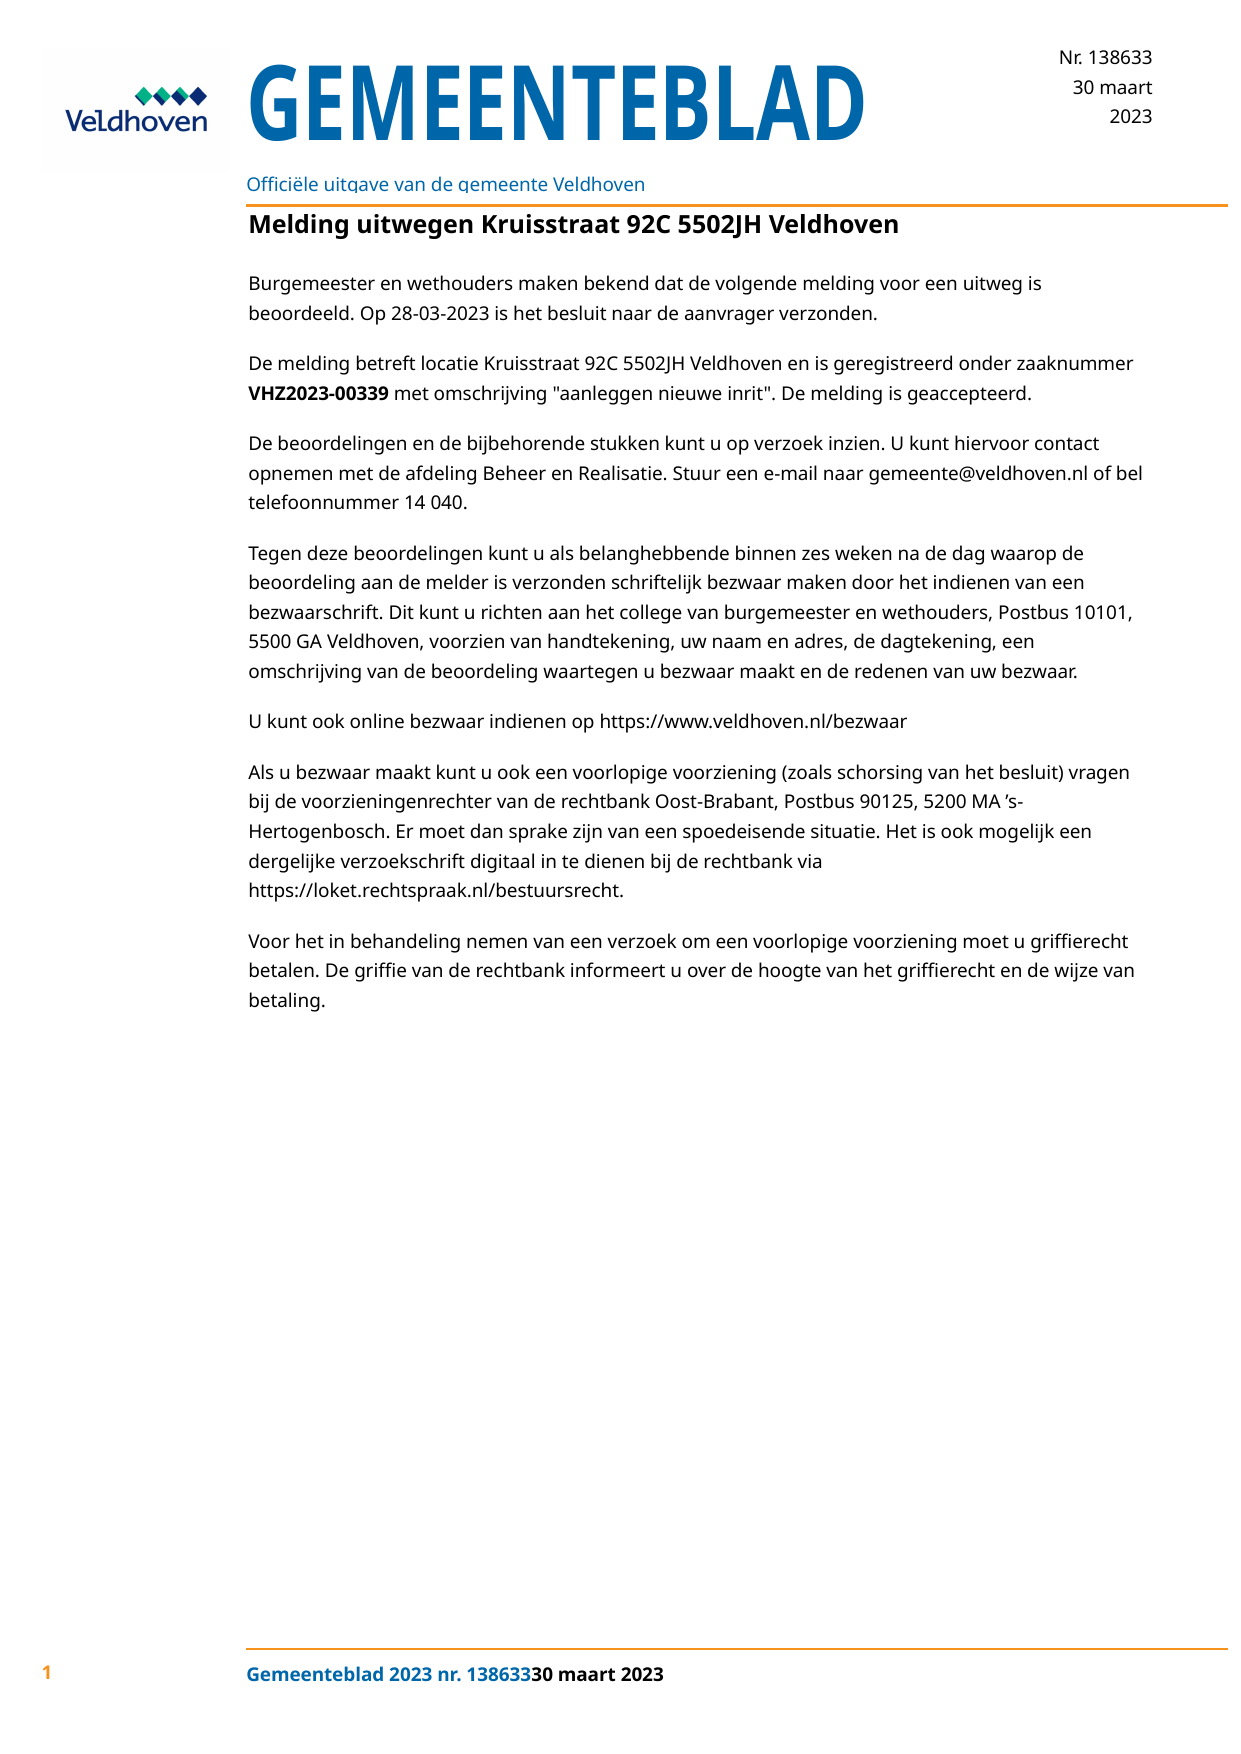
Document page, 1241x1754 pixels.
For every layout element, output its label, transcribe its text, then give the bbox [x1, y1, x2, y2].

text Burgemeester en wethouders maken bekend dat de volgende melding voor een uitweg is beoordeeld. Op 28-03-2023 is het besluit naar de aanvrager verzonden. [248, 270, 1152, 326]
text U kunt ook online bezwaar indienen op https://www.veldhoven.nl/bezwaar [248, 709, 1152, 734]
text Tegen deze beoordelingen kunt u als belanghebbende binnen zes weken na de dag waarop de beoordeling aan de melder is verzonden schriftelijk bezwaar maken door het indienen van een bezwaarschrift. Dit kunt u richten aan het college van burgemeester en wethouders, Postbus 10101, 5500 GA Veldhoven, voorzien van handtekening, uw naam en adres, de dagtekening, een omschrijving van de beoordeling waartegen u bezwaar maakt en de redenen van uw bezwaar. [248, 540, 1152, 684]
text Als u bezwaar maakt kunt u ook een voorlopige voorziening (zoals schorsing van het besluit) vragen bij de voorzieningenrechter van de rechtbank Oost-Brabant, Postbus 90125, 5200 MA ’s-Hertogenbosch. Er moet dan sprake zijn van een spoedeisende situatie. Het is ook mogelijk een dergelijke verzoekschrift digitaal in te dienen bij de rechtbank via https://loket.rechtspraak.nl/bestuursrecht. [248, 759, 1152, 903]
text Melding uitwegen Kruisstraat 92C 5502JH Veldhoven [248, 207, 1152, 241]
picture [41, 47, 231, 172]
text Voor het in behandeling nemen van een verzoek om een voorlopige voorziening moet u griffierecht betalen. De griffie van de rechtbank informeert u over de hoogte van het griffierecht en de wijze van betaling. [248, 928, 1152, 1013]
text De beoordelingen en de bijbehorende stukken kunt u op verzoek inzien. U kunt hiervoor contact opnemen met de afdeling Beheer en Realisatie. Stuur een e-mail naar gemeente@veldhoven.nl of bel telefoonnummer 14 040. [248, 430, 1152, 515]
text De melding betreft locatie Kruisstraat 92C 5502JH Veldhoven en is geregistreerd onder zaaknummer VHZ2023-00339 met omschrijving "aanleggen nieuwe inrit". De melding is geaccepteerd. [248, 350, 1152, 406]
